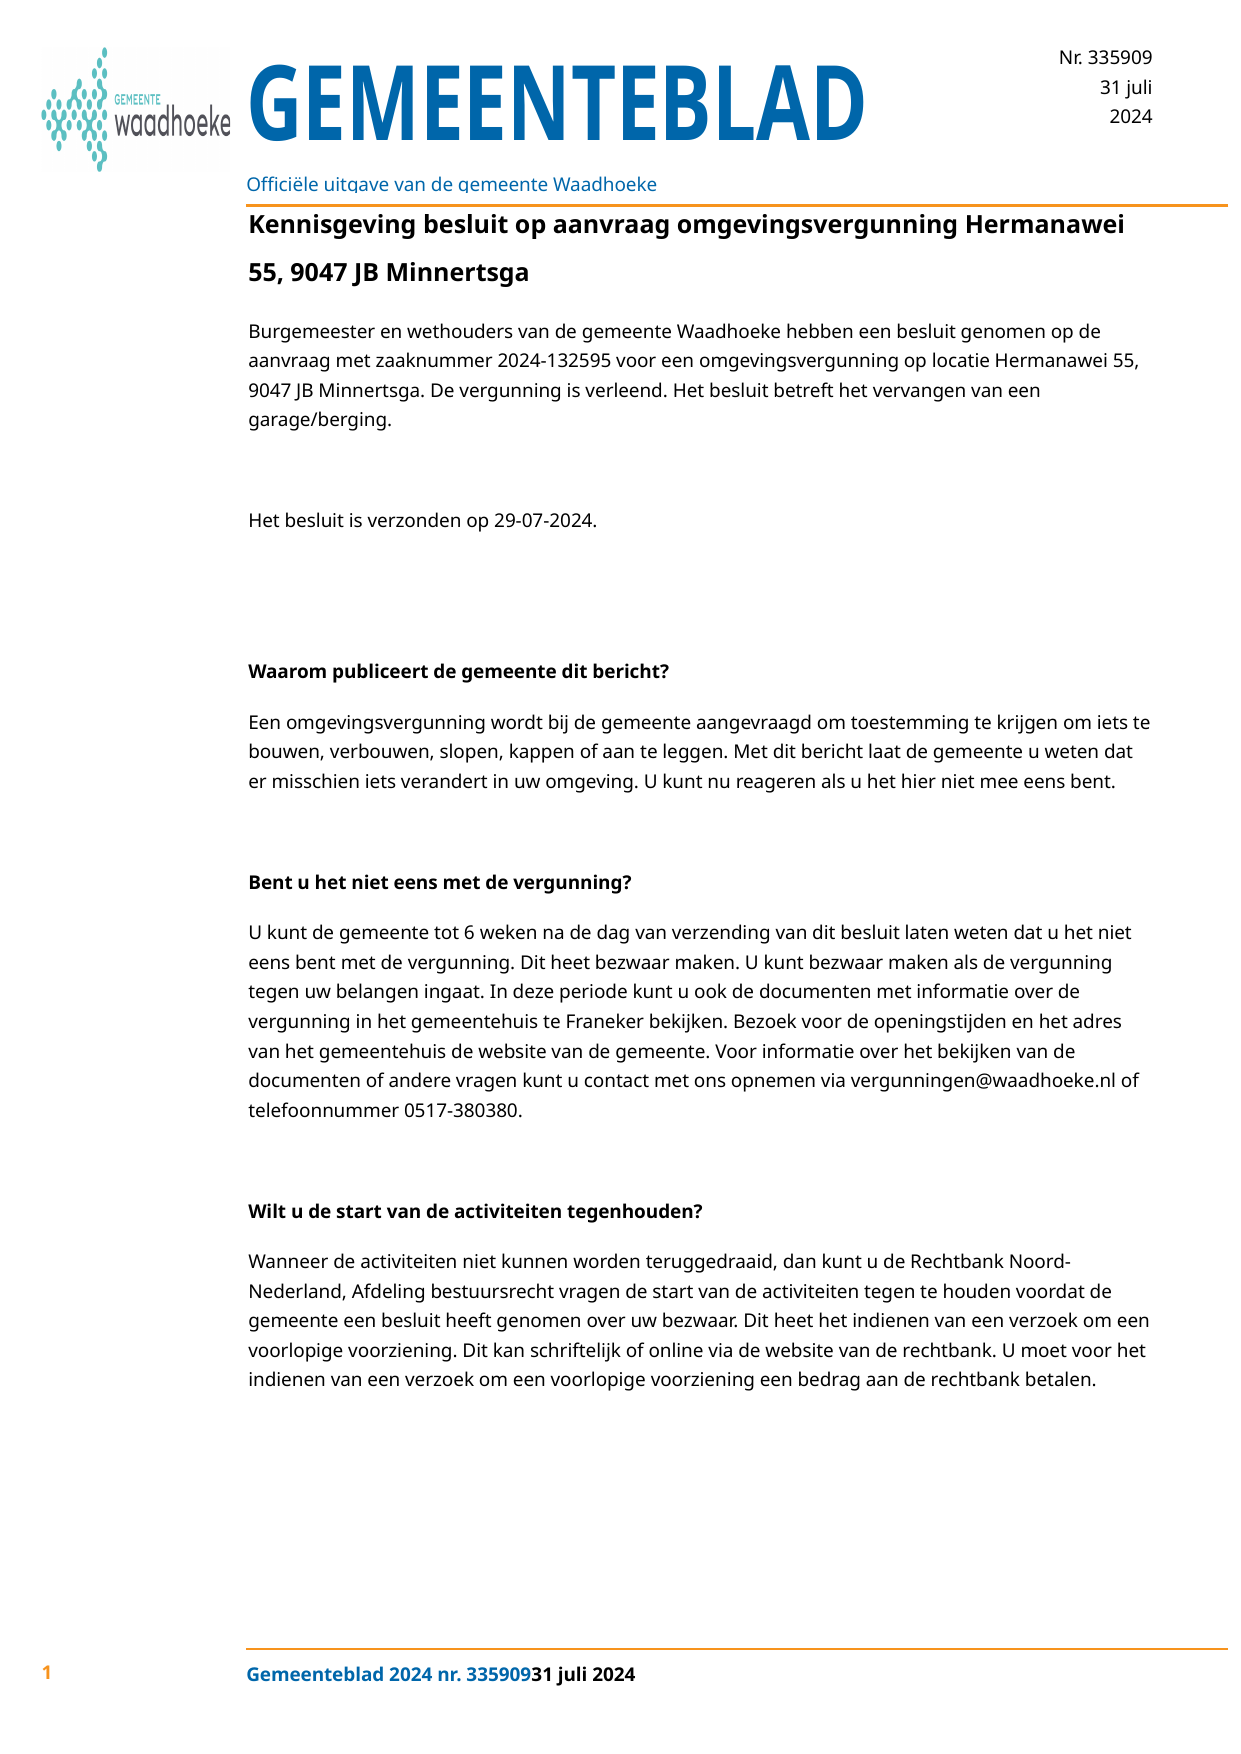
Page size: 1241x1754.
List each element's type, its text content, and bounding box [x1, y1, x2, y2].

text Wanneer de activiteiten niet kunnen worden teruggedraaid, dan kunt u de Rechtbank Noord-Nederland, Afdeling bestuursrecht vragen de start van de activiteiten tegen te houden voordat de gemeente een besluit heeft genomen over uw bezwaar. Dit heet het indienen van een verzoek om een voorlopige voorziening. Dit kan schriftelijk of online via de website van de rechtbank. U moet voor het indienen van een verzoek om een voorlopige voorziening een bedrag aan de rechtbank betalen. [248, 1248, 1152, 1392]
text Een omgevingsvergunning wordt bij de gemeente aangevraagd om toestemming te krijgen om iets te bouwen, verbouwen, slopen, kappen of aan te leggen. Met dit bericht laat de gemeente u weten dat er misschien iets verandert in uw omgeving. U kunt nu reageren als u het hier niet mee eens bent. [248, 709, 1152, 794]
text Burgemeester en wethouders van de gemeente Waadhoeke hebben een besluit genomen op de aanvraag met zaaknummer 2024-132595 voor een omgevingsvergunning op locatie Hermanawei 55, 9047 JB Minnertsga. De vergunning is verleend. Het besluit betreft het vervangen van een garage/berging. [248, 318, 1152, 432]
text Kennisgeving besluit op aanvraag omgevingsvergunning Hermanawei 55, 9047 JB Minnertsga [248, 207, 1152, 288]
text Het besluit is verzonden op 29-07-2024. [248, 507, 1152, 533]
picture [41, 47, 231, 172]
text Bent u het niet eens met de vergunning? [248, 869, 1152, 895]
text Wilt u de start van de activiteiten tegenhouden? [248, 1198, 1152, 1224]
text U kunt de gemeente tot 6 weken na de dag van verzending van dit besluit laten weten dat u het niet eens bent met de vergunning. Dit heet bezwaar maken. U kunt bezwaar maken als de vergunning tegen uw belangen ingaat. In deze periode kunt u ook de documenten met informatie over de vergunning in het gemeentehuis te Franeker bekijken. Bezoek voor de openingstijden en het adres van het gemeentehuis de website van de gemeente. Voor informatie over het bekijken van de documenten of andere vragen kunt u contact met ons opnemen via vergunningen@waadhoeke.nl of telefoonnummer 0517-380380. [248, 919, 1152, 1123]
text Waarom publiceert de gemeente dit bericht? [248, 659, 1152, 684]
